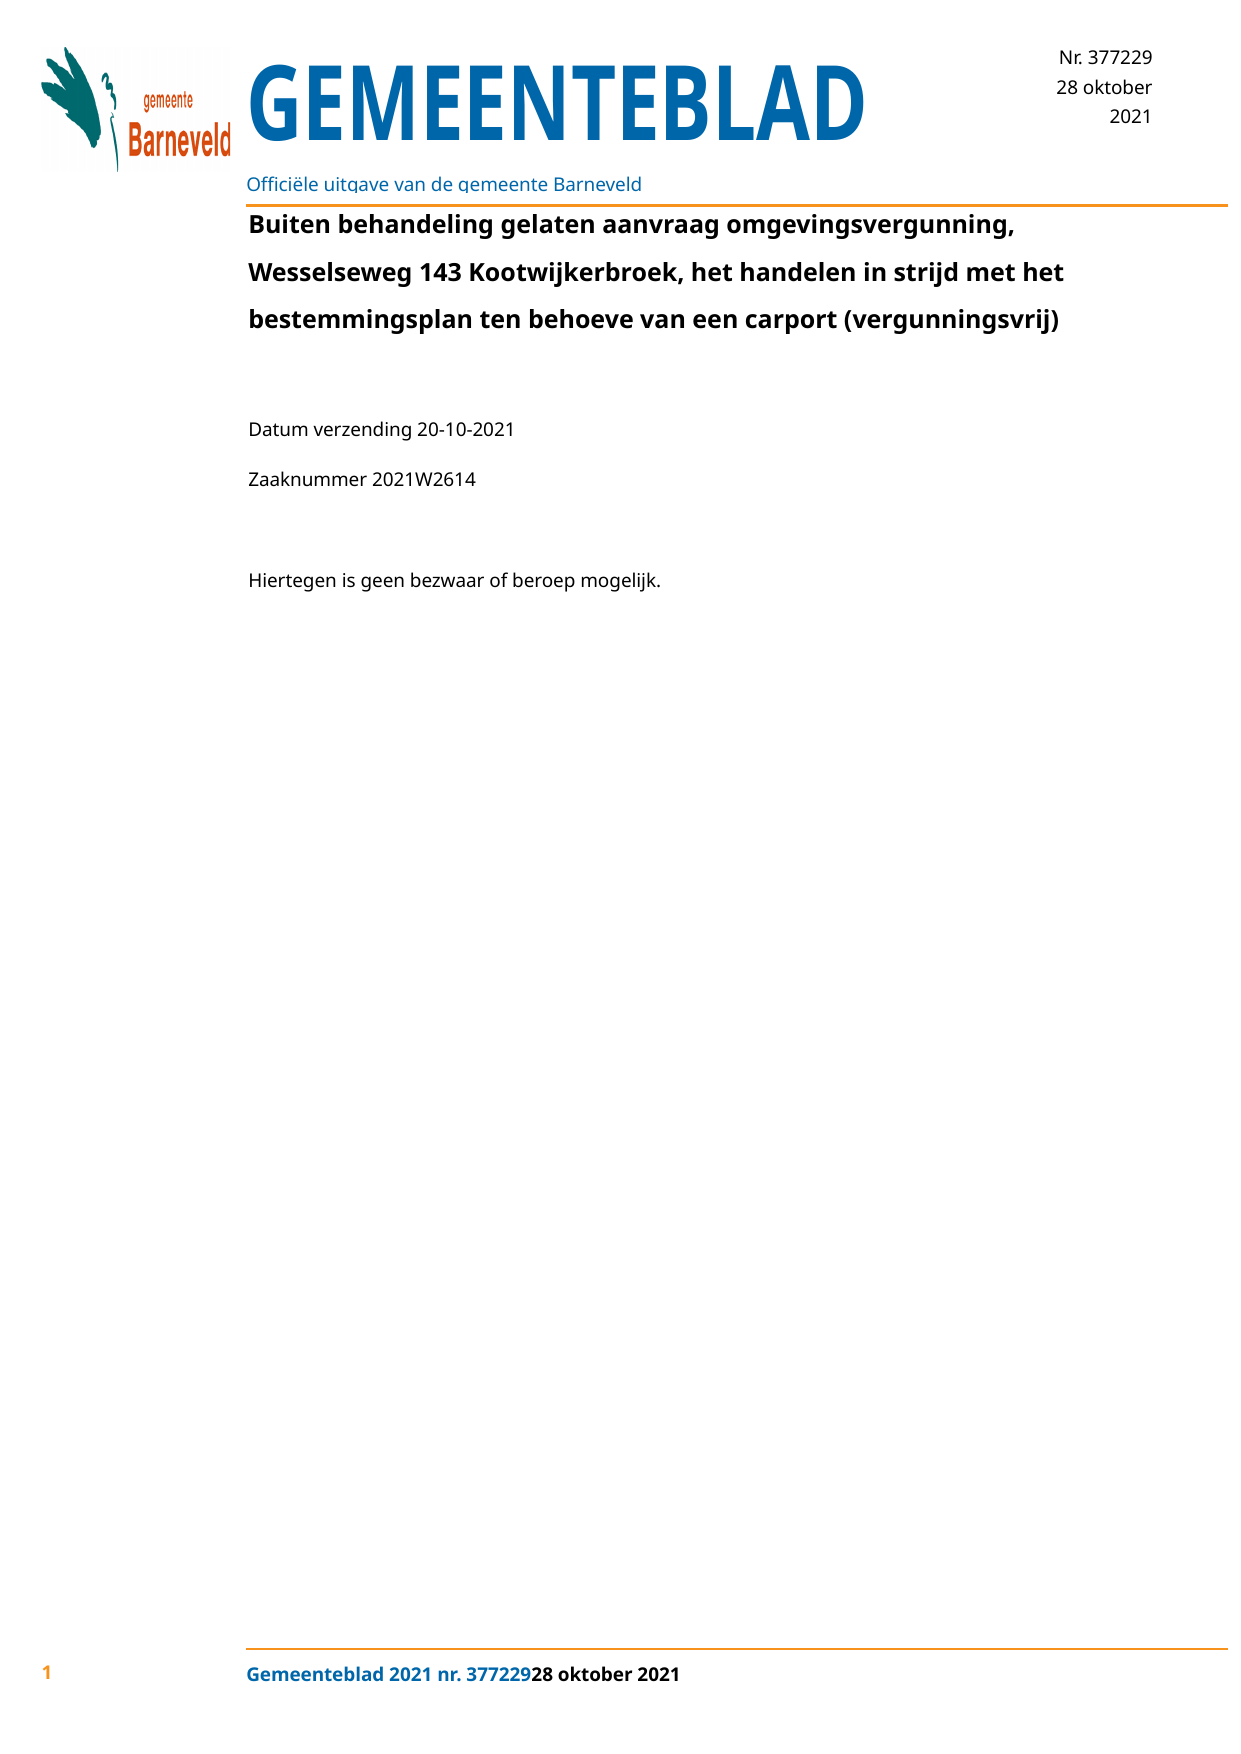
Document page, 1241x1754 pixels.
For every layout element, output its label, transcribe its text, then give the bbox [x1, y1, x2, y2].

picture [41, 47, 231, 172]
text Hiertegen is geen bezwaar of beroep mogelijk. [248, 567, 1152, 593]
text Buiten behandeling gelaten aanvraag omgevingsvergunning, Wesselseweg 143 Kootwijkerbroek, het handelen in strijd met het bestemmingsplan ten behoeve van een carport (vergunningsvrij) [248, 207, 1152, 336]
text Datum verzending 20-10-2021 [248, 416, 1152, 442]
text Zaaknummer 2021W2614 [248, 466, 1152, 492]
